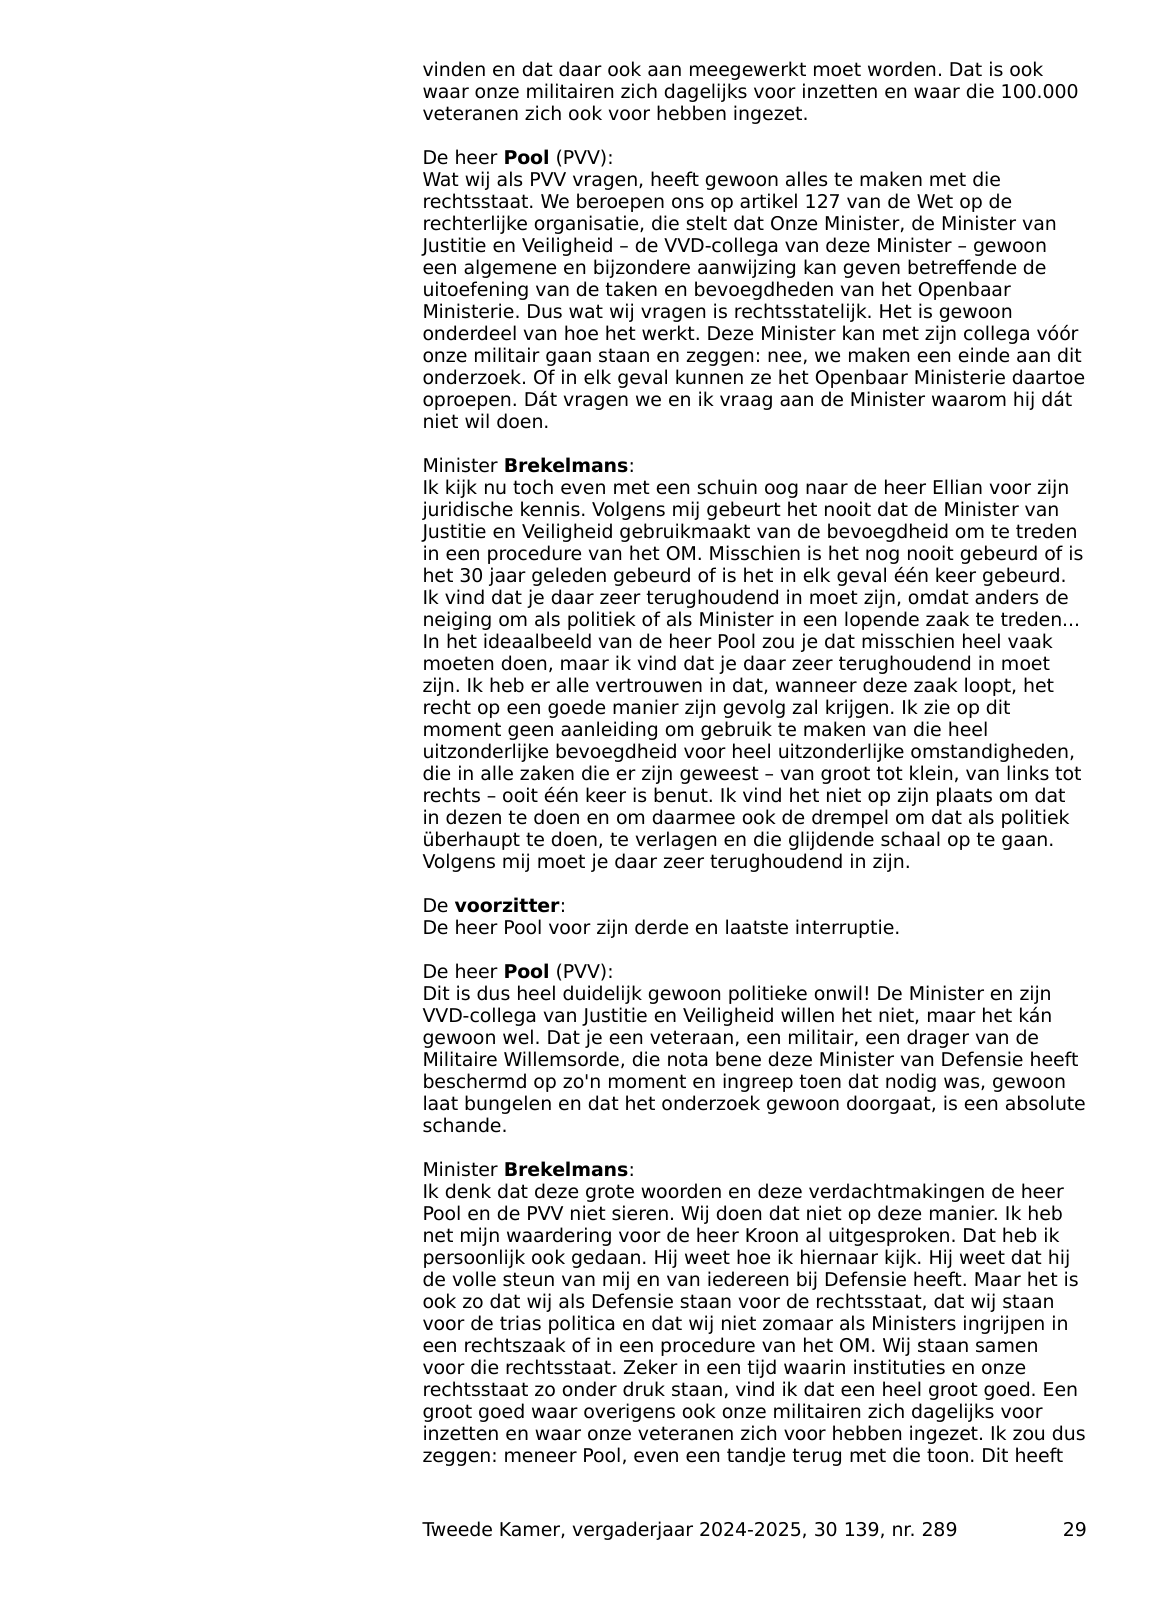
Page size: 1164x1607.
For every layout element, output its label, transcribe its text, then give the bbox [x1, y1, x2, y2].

text Minister Brekelmans: [422, 455, 1087, 477]
text vinden en dat daar ook aan meegewerkt moet worden. Dat is ook waar onze militairen zich dagelijks voor inzetten en waar die 100.000 veteranen zich ook voor hebben ingezet. [422, 59, 1087, 125]
text Minister Brekelmans: [422, 1159, 1087, 1181]
text Wat wij als PVV vragen, heeft gewoon alles te maken met die rechtsstaat. We beroepen ons op artikel 127 van de Wet op de rechterlijke organisatie, die stelt dat Onze Minister, de Minister van Justitie en Veiligheid – de VVD-collega van deze Minister – gewoon een algemene en bijzondere aanwijzing kan geven betreffende de uitoefening van de taken en bevoegdheden van het Openbaar Ministerie. Dus wat wij vragen is rechtsstatelijk. Het is gewoon onderdeel van hoe het werkt. Deze Minister kan met zijn collega vóór onze militair gaan staan en zeggen: nee, we maken een einde aan dit onderzoek. Of in elk geval kunnen ze het Openbaar Ministerie daartoe oproepen. Dát vragen we en ik vraag aan de Minister waarom hij dát niet wil doen. [422, 169, 1087, 433]
text De voorzitter: [422, 895, 1087, 917]
text De heer Pool (PVV): [422, 147, 1087, 169]
text Ik kijk nu toch even met een schuin oog naar de heer Ellian voor zijn juridische kennis. Volgens mij gebeurt het nooit dat de Minister van Justitie en Veiligheid gebruikmaakt van de bevoegdheid om te treden in een procedure van het OM. Misschien is het nog nooit gebeurd of is het 30 jaar geleden gebeurd of is het in elk geval één keer gebeurd. Ik vind dat je daar zeer terughoudend in moet zijn, omdat anders de neiging om als politiek of als Minister in een lopende zaak te treden... In het ideaalbeeld van de heer Pool zou je dat misschien heel vaak moeten doen, maar ik vind dat je daar zeer terughoudend in moet zijn. Ik heb er alle vertrouwen in dat, wanneer deze zaak loopt, het recht op een goede manier zijn gevolg zal krijgen. Ik zie op dit moment geen aanleiding om gebruik te maken van die heel uitzonderlijke bevoegdheid voor heel uitzonderlijke omstandigheden, die in alle zaken die er zijn geweest – van groot tot klein, van links tot rechts – ooit één keer is benut. Ik vind het niet op zijn plaats om dat in dezen te doen en om daarmee ook de drempel om dat als politiek überhaupt te doen, te verlagen en die glijdende schaal op te gaan. Volgens mij moet je daar zeer terughoudend in zijn. [422, 477, 1087, 873]
text De heer Pool voor zijn derde en laatste interruptie. [422, 917, 1087, 939]
text Dit is dus heel duidelijk gewoon politieke onwil! De Minister en zijn VVD-collega van Justitie en Veiligheid willen het niet, maar het kán gewoon wel. Dat je een veteraan, een militair, een drager van de Militaire Willemsorde, die nota bene deze Minister van Defensie heeft beschermd op zo'n moment en ingreep toen dat nodig was, gewoon laat bungelen en dat het onderzoek gewoon doorgaat, is een absolute schande. [422, 983, 1087, 1137]
text De heer Pool (PVV): [422, 961, 1087, 983]
text Ik denk dat deze grote woorden en deze verdachtmakingen de heer Pool en de PVV niet sieren. Wij doen dat niet op deze manier. Ik heb net mijn waardering voor de heer Kroon al uitgesproken. Dat heb ik persoonlijk ook gedaan. Hij weet hoe ik hiernaar kijk. Hij weet dat hij de volle steun van mij en van iedereen bij Defensie heeft. Maar het is ook zo dat wij als Defensie staan voor de rechtsstaat, dat wij staan voor de trias politica en dat wij niet zomaar als Ministers ingrijpen in een rechtszaak of in een procedure van het OM. Wij staan samen voor die rechtsstaat. Zeker in een tijd waarin instituties en onze rechtsstaat zo onder druk staan, vind ik dat een heel groot goed. Een groot goed waar overigens ook onze militairen zich dagelijks voor inzetten en waar onze veteranen zich voor hebben ingezet. Ik zou dus zeggen: meneer Pool, even een tandje terug met die toon. Dit heeft [422, 1181, 1087, 1467]
